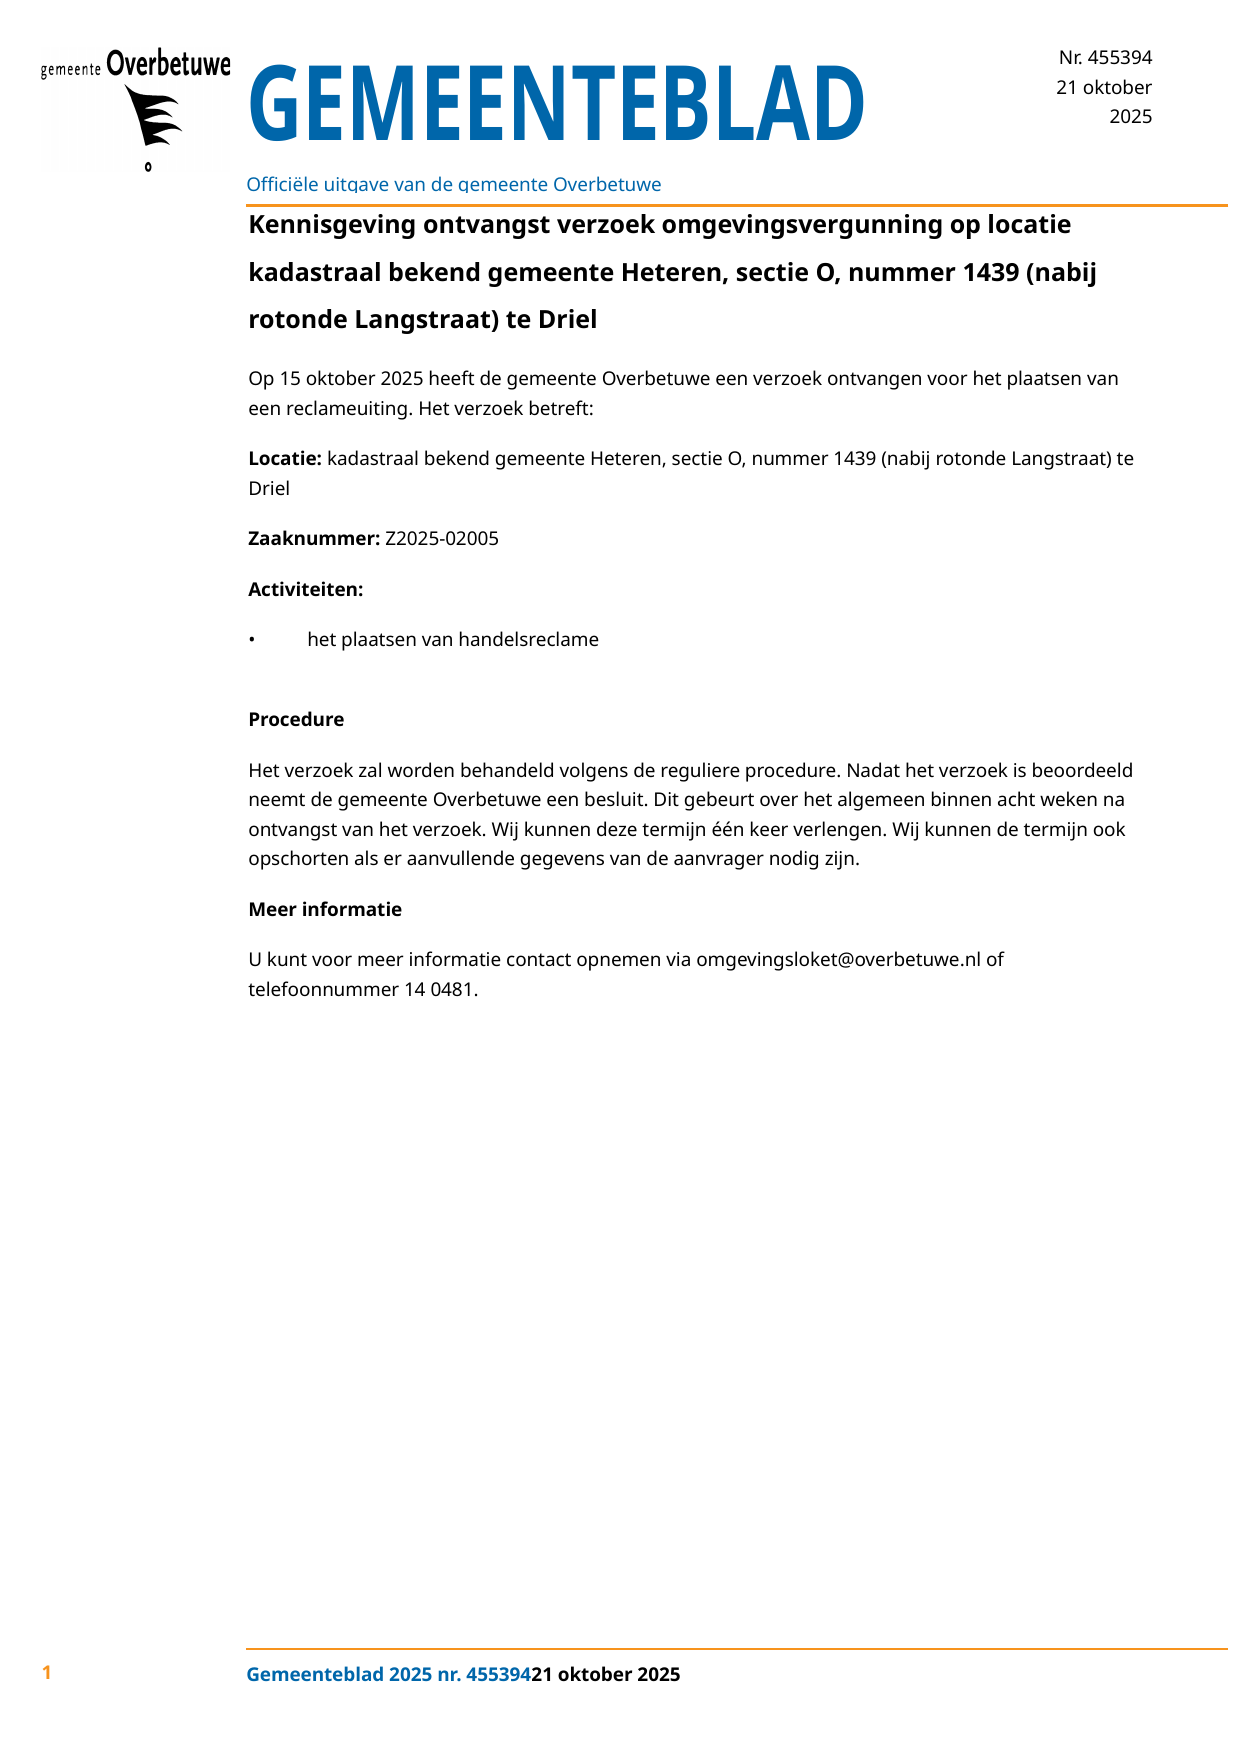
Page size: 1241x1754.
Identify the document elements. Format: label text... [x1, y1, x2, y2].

text Op 15 oktober 2025 heeft de gemeente Overbetuwe een verzoek ontvangen voor het plaatsen van een reclameuiting. Het verzoek betreft: [248, 366, 1152, 421]
text Zaaknummer: Z2025-02005 [248, 526, 1152, 551]
text Activiteiten: [248, 576, 1152, 602]
text Locatie: kadastraal bekend gemeente Heteren, sectie O, nummer 1439 (nabij rotonde Langstraat) te Driel [248, 446, 1152, 501]
text Het verzoek zal worden behandeld volgens de reguliere procedure. Nadat het verzoek is beoordeeld neemt de gemeente Overbetuwe een besluit. Dit gebeurt over het algemeen binnen acht weken na ontvangst van het verzoek. Wij kunnen deze termijn één keer verlengen. Wij kunnen de termijn ook opschorten als er aanvullende gegevens van de aanvrager nodig zijn. [248, 757, 1152, 871]
list het plaatsen van handelsreclame [248, 626, 1152, 652]
text Meer informatie [248, 896, 1152, 922]
text U kunt voor meer informatie contact opnemen via omgevingsloket@overbetuwe.nl of telefoonnummer 14 0481. [248, 946, 1152, 1002]
picture [41, 47, 231, 172]
text Kennisgeving ontvangst verzoek omgevingsvergunning op locatie kadastraal bekend gemeente Heteren, sectie O, nummer 1439 (nabij rotonde Langstraat) te Driel [248, 207, 1152, 336]
text Procedure [248, 706, 1152, 732]
